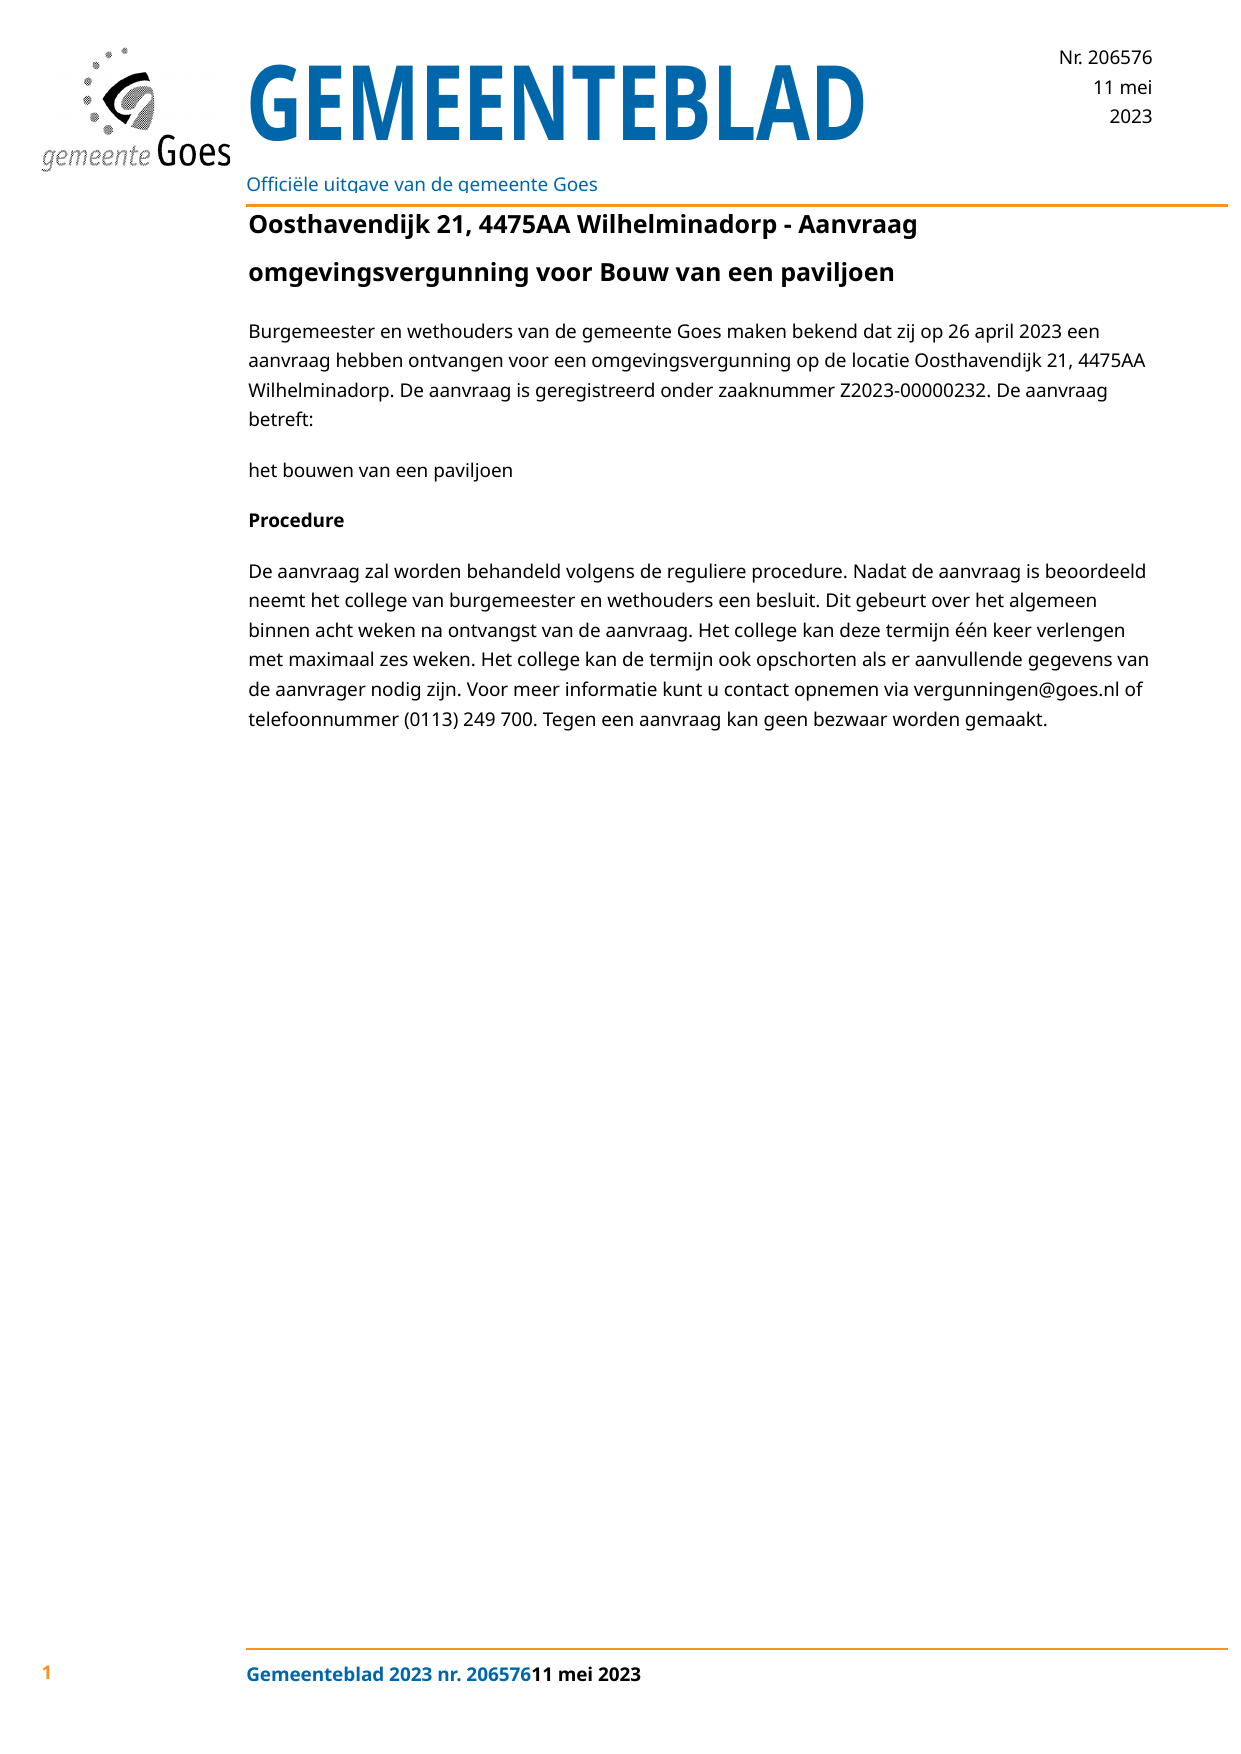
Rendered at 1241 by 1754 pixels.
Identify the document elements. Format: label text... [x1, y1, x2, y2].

picture [41, 47, 231, 172]
text Oosthavendijk 21, 4475AA Wilhelminadorp - Aanvraag omgevingsvergunning voor Bouw van een paviljoen [248, 207, 1152, 288]
text Procedure [248, 507, 1152, 533]
text het bouwen van een paviljoen [248, 457, 1152, 483]
text De aanvraag zal worden behandeld volgens de reguliere procedure. Nadat de aanvraag is beoordeeld neemt het college van burgemeester en wethouders een besluit. Dit gebeurt over het algemeen binnen acht weken na ontvangst van de aanvraag. Het college kan deze termijn één keer verlengen met maximaal zes weken. Het college kan de termijn ook opschorten als er aanvullende gegevens van de aanvrager nodig zijn. Voor meer informatie kunt u contact opnemen via vergunningen@goes.nl of telefoonnummer (0113) 249 700. Tegen een aanvraag kan geen bezwaar worden gemaakt. [248, 558, 1152, 732]
text Burgemeester en wethouders van de gemeente Goes maken bekend dat zij op 26 april 2023 een aanvraag hebben ontvangen voor een omgevingsvergunning op de locatie Oosthavendijk 21, 4475AA Wilhelminadorp. De aanvraag is geregistreerd onder zaaknummer Z2023-00000232. De aanvraag betreft: [248, 318, 1152, 432]
